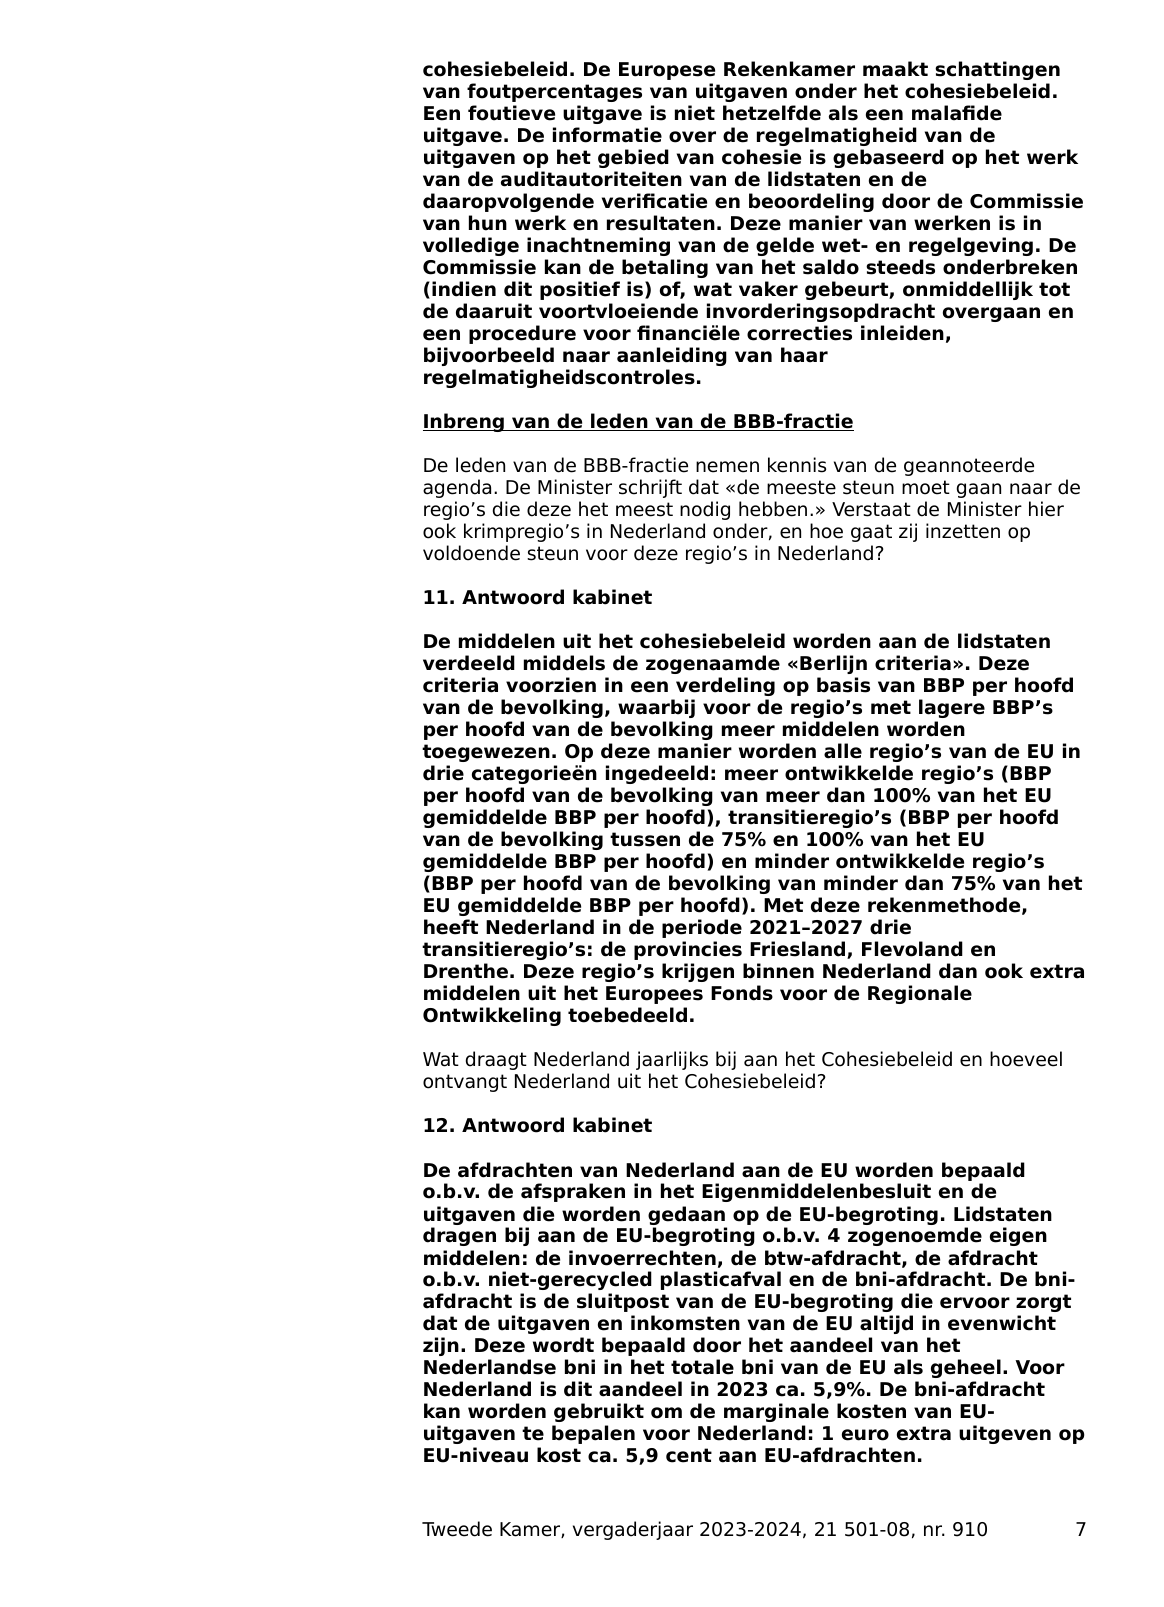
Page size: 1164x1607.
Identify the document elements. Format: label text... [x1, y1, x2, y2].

subtitle 11. Antwoord kabinet [422, 587, 1087, 609]
text cohesiebeleid. De Europese Rekenkamer maakt schattingen van foutpercentages van uitgaven onder het cohesiebeleid. Een foutieve uitgave is niet hetzelfde als een malafide uitgave. De informatie over de regelmatigheid van de uitgaven op het gebied van cohesie is gebaseerd op het werk van de auditautoriteiten van de lidstaten en de daaropvolgende verificatie en beoordeling door de Commissie van hun werk en resultaten. Deze manier van werken is in volledige inachtneming van de gelde wet- en regelgeving. De Commissie kan de betaling van het saldo steeds onderbreken (indien dit positief is) of, wat vaker gebeurt, onmiddellijk tot de daaruit voortvloeiende invorderingsopdracht overgaan en een procedure voor financiële correcties inleiden, bijvoorbeeld naar aanleiding van haar regelmatigheidscontroles. [422, 59, 1087, 389]
text De middelen uit het cohesiebeleid worden aan de lidstaten verdeeld middels de zogenaamde «Berlijn criteria». Deze criteria voorzien in een verdeling op basis van BBP per hoofd van de bevolking, waarbij voor de regio’s met lagere BBP’s per hoofd van de bevolking meer middelen worden toegewezen. Op deze manier worden alle regio’s van de EU in drie categorieën ingedeeld: meer ontwikkelde regio’s (BBP per hoofd van de bevolking van meer dan 100% van het EU gemiddelde BBP per hoofd), transitieregio’s (BBP per hoofd van de bevolking tussen de 75% en 100% van het EU gemiddelde BBP per hoofd) en minder ontwikkelde regio’s (BBP per hoofd van de bevolking van minder dan 75% van het EU gemiddelde BBP per hoofd). Met deze rekenmethode, heeft Nederland in de periode 2021–2027 drie transitieregio’s: de provincies Friesland, Flevoland en Drenthe. Deze regio’s krijgen binnen Nederland dan ook extra middelen uit het Europees Fonds voor de Regionale Ontwikkeling toebedeeld. [422, 631, 1087, 1027]
text Wat draagt Nederland jaarlijks bij aan het Cohesiebeleid en hoeveel ontvangt Nederland uit het Cohesiebeleid? [422, 1049, 1087, 1093]
text De leden van de BBB-fractie nemen kennis van de geannoteerde agenda. De Minister schrijft dat «de meeste steun moet gaan naar de regio’s die deze het meest nodig hebben.» Verstaat de Minister hier ook krimpregio’s in Nederland onder, en hoe gaat zij inzetten op voldoende steun voor deze regio’s in Nederland? [422, 455, 1087, 565]
subtitle Inbreng van de leden van de BBB-fractie [422, 411, 1087, 433]
text De afdrachten van Nederland aan de EU worden bepaald o.b.v. de afspraken in het Eigenmiddelenbesluit en de uitgaven die worden gedaan op de EU-begroting. Lidstaten dragen bij aan de EU-begroting o.b.v. 4 zogenoemde eigen middelen: de invoerrechten, de btw-afdracht, de afdracht o.b.v. niet-gerecycled plasticafval en de bni-afdracht. De bni-afdracht is de sluitpost van de EU-begroting die ervoor zorgt dat de uitgaven en inkomsten van de EU altijd in evenwicht zijn. Deze wordt bepaald door het aandeel van het Nederlandse bni in het totale bni van de EU als geheel. Voor Nederland is dit aandeel in 2023 ca. 5,9%. De bni-afdracht kan worden gebruikt om de marginale kosten van EU-uitgaven te bepalen voor Nederland: 1 euro extra uitgeven op EU-niveau kost ca. 5,9 cent aan EU-afdrachten. [422, 1159, 1087, 1467]
subtitle 12. Antwoord kabinet [422, 1115, 1087, 1137]
